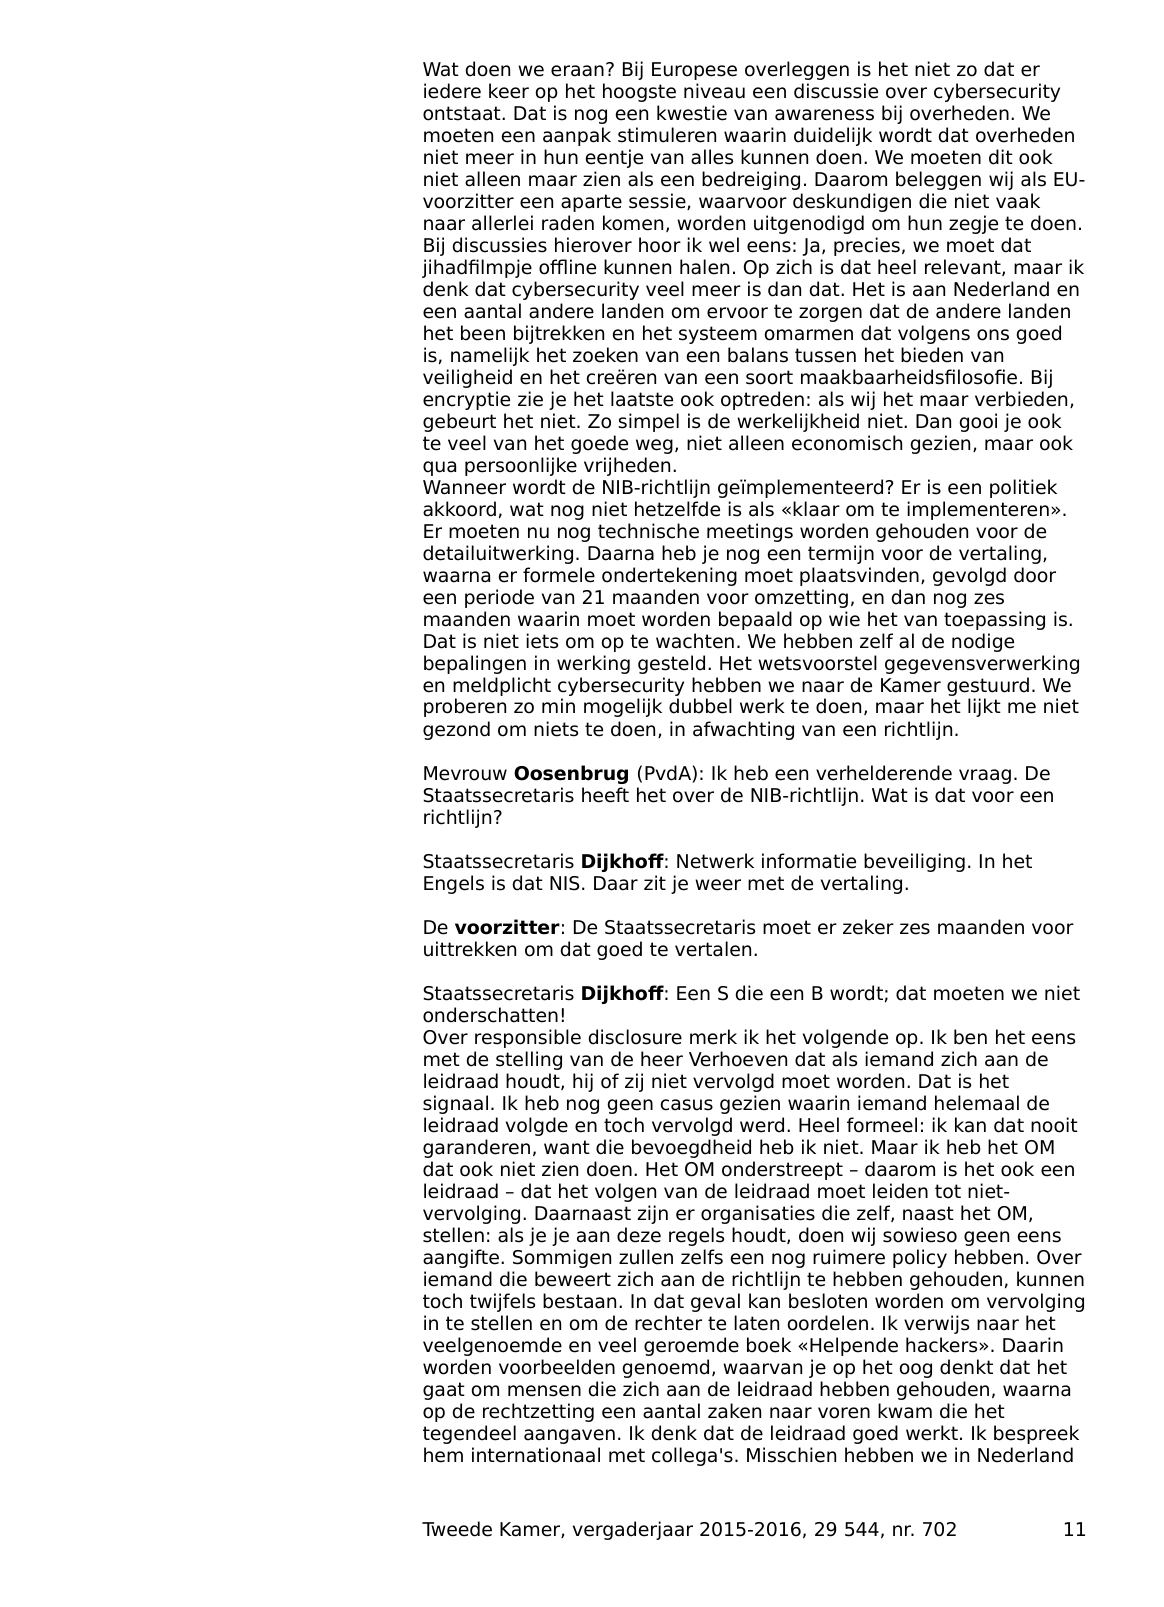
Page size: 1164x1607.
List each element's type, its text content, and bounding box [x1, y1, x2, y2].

text De voorzitter: De Staatssecretaris moet er zeker zes maanden voor uittrekken om dat goed te vertalen. [422, 917, 1087, 961]
text Wanneer wordt de NIB-richtlijn geïmplementeerd? Er is een politiek akkoord, wat nog niet hetzelfde is als «klaar om te implementeren». Er moeten nu nog technische meetings worden gehouden voor de detailuitwerking. Daarna heb je nog een termijn voor de vertaling, waarna er formele ondertekening moet plaatsvinden, gevolgd door een periode van 21 maanden voor omzetting, en dan nog zes maanden waarin moet worden bepaald op wie het van toepassing is. Dat is niet iets om op te wachten. We hebben zelf al de nodige bepalingen in werking gesteld. Het wetsvoorstel gegevensverwerking en meldplicht cybersecurity hebben we naar de Kamer gestuurd. We proberen zo min mogelijk dubbel werk te doen, maar het lijkt me niet gezond om niets te doen, in afwachting van een richtlijn. [422, 477, 1087, 740]
text Over responsible disclosure merk ik het volgende op. Ik ben het eens met de stelling van de heer Verhoeven dat als iemand zich aan de leidraad houdt, hij of zij niet vervolgd moet worden. Dat is het signaal. Ik heb nog geen casus gezien waarin iemand helemaal de leidraad volgde en toch vervolgd werd. Heel formeel: ik kan dat nooit garanderen, want die bevoegdheid heb ik niet. Maar ik heb het OM dat ook niet zien doen. Het OM onderstreept – daarom is het ook een leidraad – dat het volgen van de leidraad moet leiden tot niet-vervolging. Daarnaast zijn er organisaties die zelf, naast het OM, stellen: als je je aan deze regels houdt, doen wij sowieso geen eens aangifte. Sommigen zullen zelfs een nog ruimere policy hebben. Over iemand die beweert zich aan de richtlijn te hebben gehouden, kunnen toch twijfels bestaan. In dat geval kan besloten worden om vervolging in te stellen en om de rechter te laten oordelen. Ik verwijs naar het veelgenoemde en veel geroemde boek «Helpende hackers». Daarin worden voorbeelden genoemd, waarvan je op het oog denkt dat het gaat om mensen die zich aan de leidraad hebben gehouden, waarna op de rechtzetting een aantal zaken naar voren kwam die het tegendeel aangaven. Ik denk dat de leidraad goed werkt. Ik bespreek hem internationaal met collega's. Misschien hebben we in Nederland [422, 1027, 1087, 1467]
text Wat doen we eraan? Bij Europese overleggen is het niet zo dat er iedere keer op het hoogste niveau een discussie over cybersecurity ontstaat. Dat is nog een kwestie van awareness bij overheden. We moeten een aanpak stimuleren waarin duidelijk wordt dat overheden niet meer in hun eentje van alles kunnen doen. We moeten dit ook niet alleen maar zien als een bedreiging. Daarom beleggen wij als EU-voorzitter een aparte sessie, waarvoor deskundigen die niet vaak naar allerlei raden komen, worden uitgenodigd om hun zegje te doen. Bij discussies hierover hoor ik wel eens: Ja, precies, we moet dat jihadfilmpje offline kunnen halen. Op zich is dat heel relevant, maar ik denk dat cybersecurity veel meer is dan dat. Het is aan Nederland en een aantal andere landen om ervoor te zorgen dat de andere landen het been bijtrekken en het systeem omarmen dat volgens ons goed is, namelijk het zoeken van een balans tussen het bieden van veiligheid en het creëren van een soort maakbaarheidsfilosofie. Bij encryptie zie je het laatste ook optreden: als wij het maar verbieden, gebeurt het niet. Zo simpel is de werkelijkheid niet. Dan gooi je ook te veel van het goede weg, niet alleen economisch gezien, maar ook qua persoonlijke vrijheden. [422, 59, 1087, 477]
text Staatssecretaris Dijkhoff: Netwerk informatie beveiliging. In het Engels is dat NIS. Daar zit je weer met de vertaling. [422, 851, 1087, 895]
text Staatssecretaris Dijkhoff: Een S die een B wordt; dat moeten we niet onderschatten! [422, 983, 1087, 1027]
text Mevrouw Oosenbrug (PvdA): Ik heb een verhelderende vraag. De Staatssecretaris heeft het over de NIB-richtlijn. Wat is dat voor een richtlijn? [422, 763, 1087, 828]
